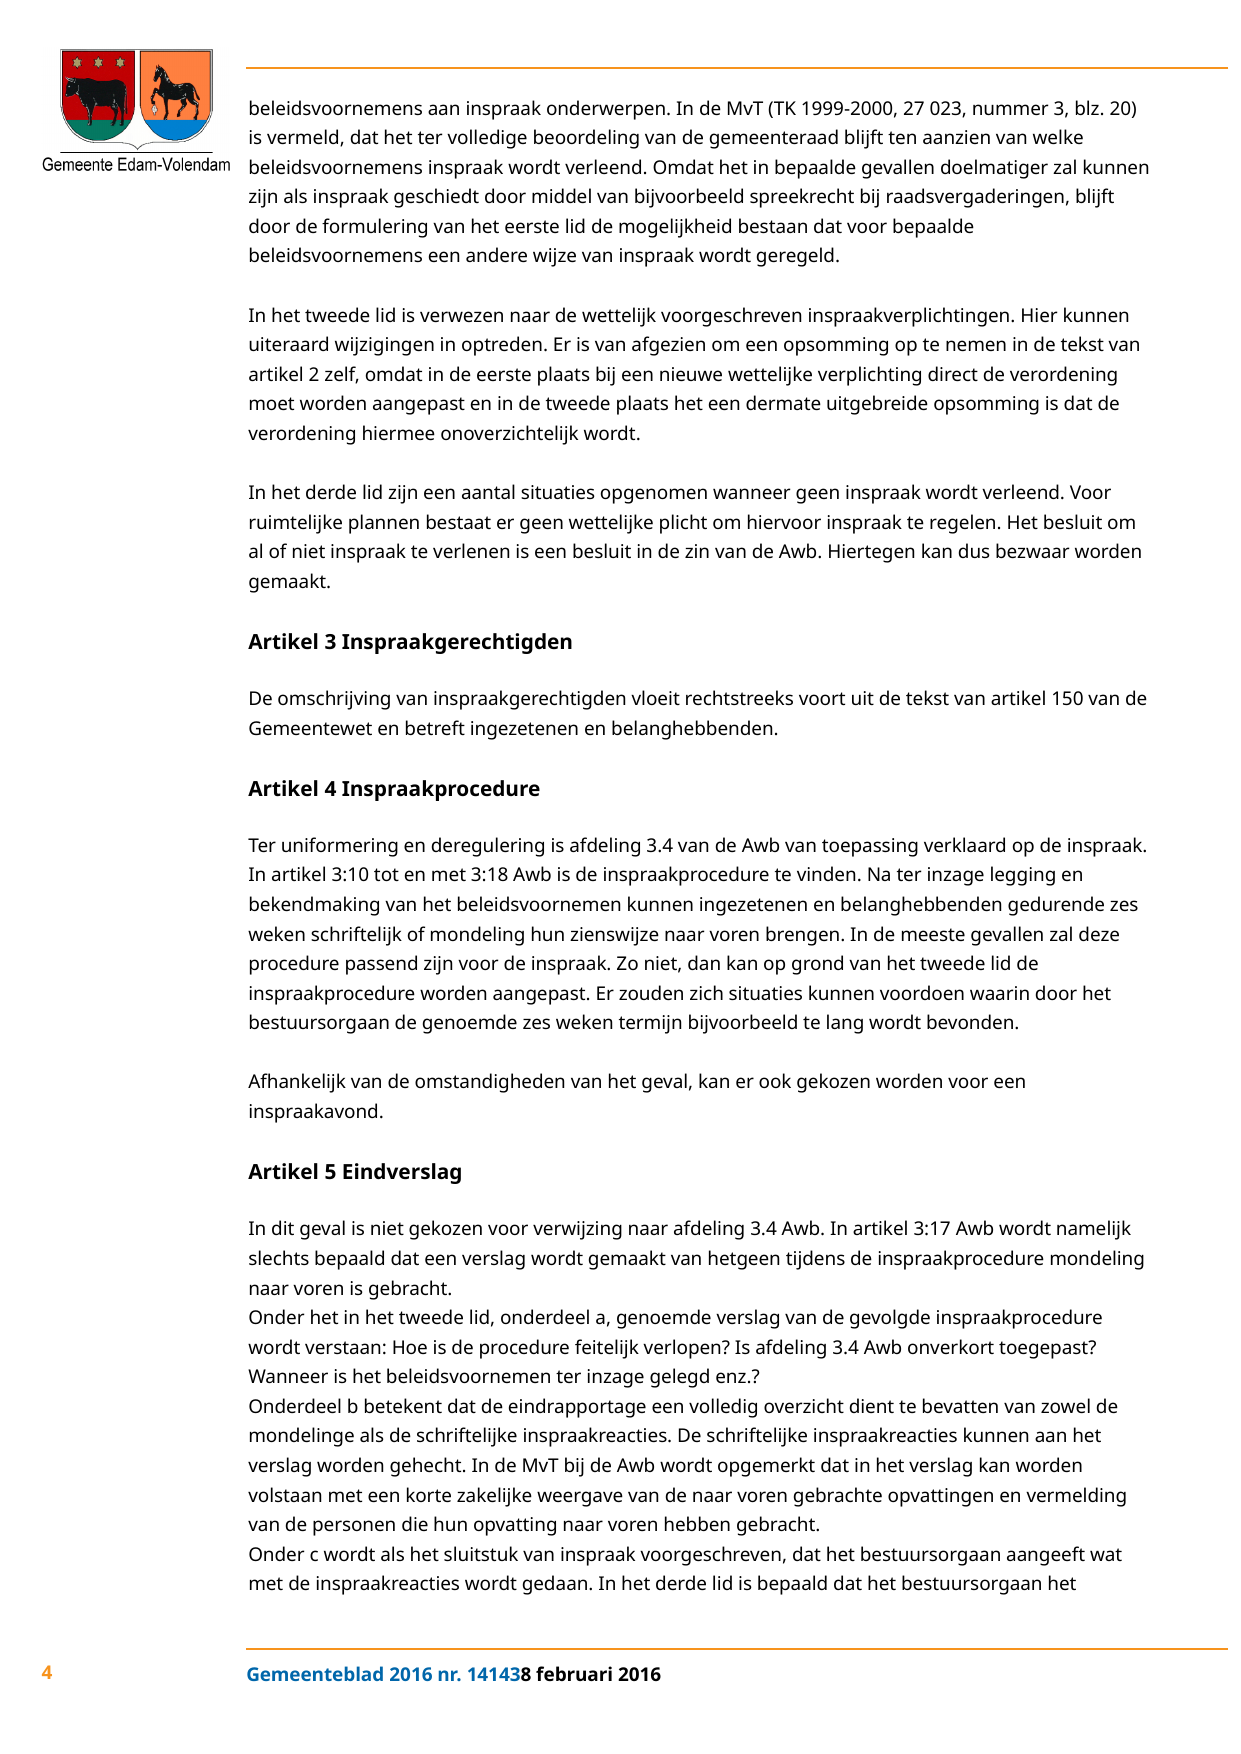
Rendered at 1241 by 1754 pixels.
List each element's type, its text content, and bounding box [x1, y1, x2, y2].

text Artikel 5 Eindverslag [248, 1157, 1152, 1186]
text Onderdeel b betekent dat de eindrapportage een volledig overzicht dient te bevatten van zowel de mondelinge als de schriftelijke inspraakreacties. De schriftelijke inspraakreacties kunnen aan het verslag worden gehecht. In de MvT bij de Awb wordt opgemerkt dat in het verslag kan worden volstaan met een korte zakelijke weergave van de naar voren gebrachte opvattingen en vermelding van de personen die hun opvatting naar voren hebben gebracht. [248, 1393, 1152, 1537]
text Artikel 4 Inspraakprocedure [248, 774, 1152, 802]
text beleidsvoornemens aan inspraak onderwerpen. In de MvT (TK 1999-2000, 27 023, nummer 3, blz. 20) is vermeld, dat het ter volledige beoordeling van de gemeenteraad blijft ten aanzien van welke beleidsvoornemens inspraak wordt verleend. Omdat het in bepaalde gevallen doelmatiger zal kunnen zijn als inspraak geschiedt door middel van bijvoorbeeld spreekrecht bij raadsvergaderingen, blijft door de formulering van het eerste lid de mogelijkheid bestaan dat voor bepaalde beleidsvoornemens een andere wijze van inspraak wordt geregeld. [248, 95, 1152, 268]
text Onder het in het tweede lid, onderdeel a, genoemde verslag van de gevolgde inspraakprocedure wordt verstaan: Hoe is de procedure feitelijk verlopen? Is afdeling 3.4 Awb onverkort toegepast? Wanneer is het beleidsvoornemen ter inzage gelegd enz.? [248, 1304, 1152, 1389]
text De omschrijving van inspraakgerechtigden vloeit rechtstreeks voort uit de tekst van artikel 150 van de Gemeentewet en betreft ingezetenen en belanghebbenden. [248, 685, 1152, 741]
text Afhankelijk van de omstandigheden van het geval, kan er ook gekozen worden voor een inspraakavond. [248, 1069, 1152, 1124]
text In het derde lid zijn een aantal situaties opgenomen wanneer geen inspraak wordt verleend. Voor ruimtelijke plannen bestaat er geen wettelijke plicht om hiervoor inspraak te regelen. Het besluit om al of niet inspraak te verlenen is een besluit in de zin van de Awb. Hiertegen kan dus bezwaar worden gemaakt. [248, 479, 1152, 594]
picture [41, 47, 231, 172]
text In dit geval is niet gekozen voor verwijzing naar afdeling 3.4 Awb. In artikel 3:17 Awb wordt namelijk slechts bepaald dat een verslag wordt gemaakt van hetgeen tijdens de inspraakprocedure mondeling naar voren is gebracht. [248, 1216, 1152, 1300]
text Ter uniformering en deregulering is afdeling 3.4 van de Awb van toepassing verklaard op de inspraak. In artikel 3:10 tot en met 3:18 Awb is de inspraakprocedure te vinden. Na ter inzage legging en bekendmaking van het beleidsvoornemen kunnen ingezetenen en belanghebbenden gedurende zes weken schriftelijk of mondeling hun zienswijze naar voren brengen. In de meeste gevallen zal deze procedure passend zijn voor de inspraak. Zo niet, dan kan op grond van het tweede lid de inspraakprocedure worden aangepast. Er zouden zich situaties kunnen voordoen waarin door het bestuursorgaan de genoemde zes weken termijn bijvoorbeeld te lang wordt bevonden. [248, 832, 1152, 1035]
text In het tweede lid is verwezen naar de wettelijk voorgeschreven inspraakverplichtingen. Hier kunnen uiteraard wijzigingen in optreden. Er is van afgezien om een opsomming op te nemen in de tekst van artikel 2 zelf, omdat in de eerste plaats bij een nieuwe wettelijke verplichting direct de verordening moet worden aangepast en in de tweede plaats het een dermate uitgebreide opsomming is dat de verordening hiermee onoverzichtelijk wordt. [248, 302, 1152, 446]
text Artikel 3 Inspraakgerechtigden [248, 627, 1152, 656]
text Onder c wordt als het sluitstuk van inspraak voorgeschreven, dat het bestuursorgaan aangeeft wat met de inspraakreacties wordt gedaan. In het derde lid is bepaald dat het bestuursorgaan het [248, 1541, 1152, 1596]
